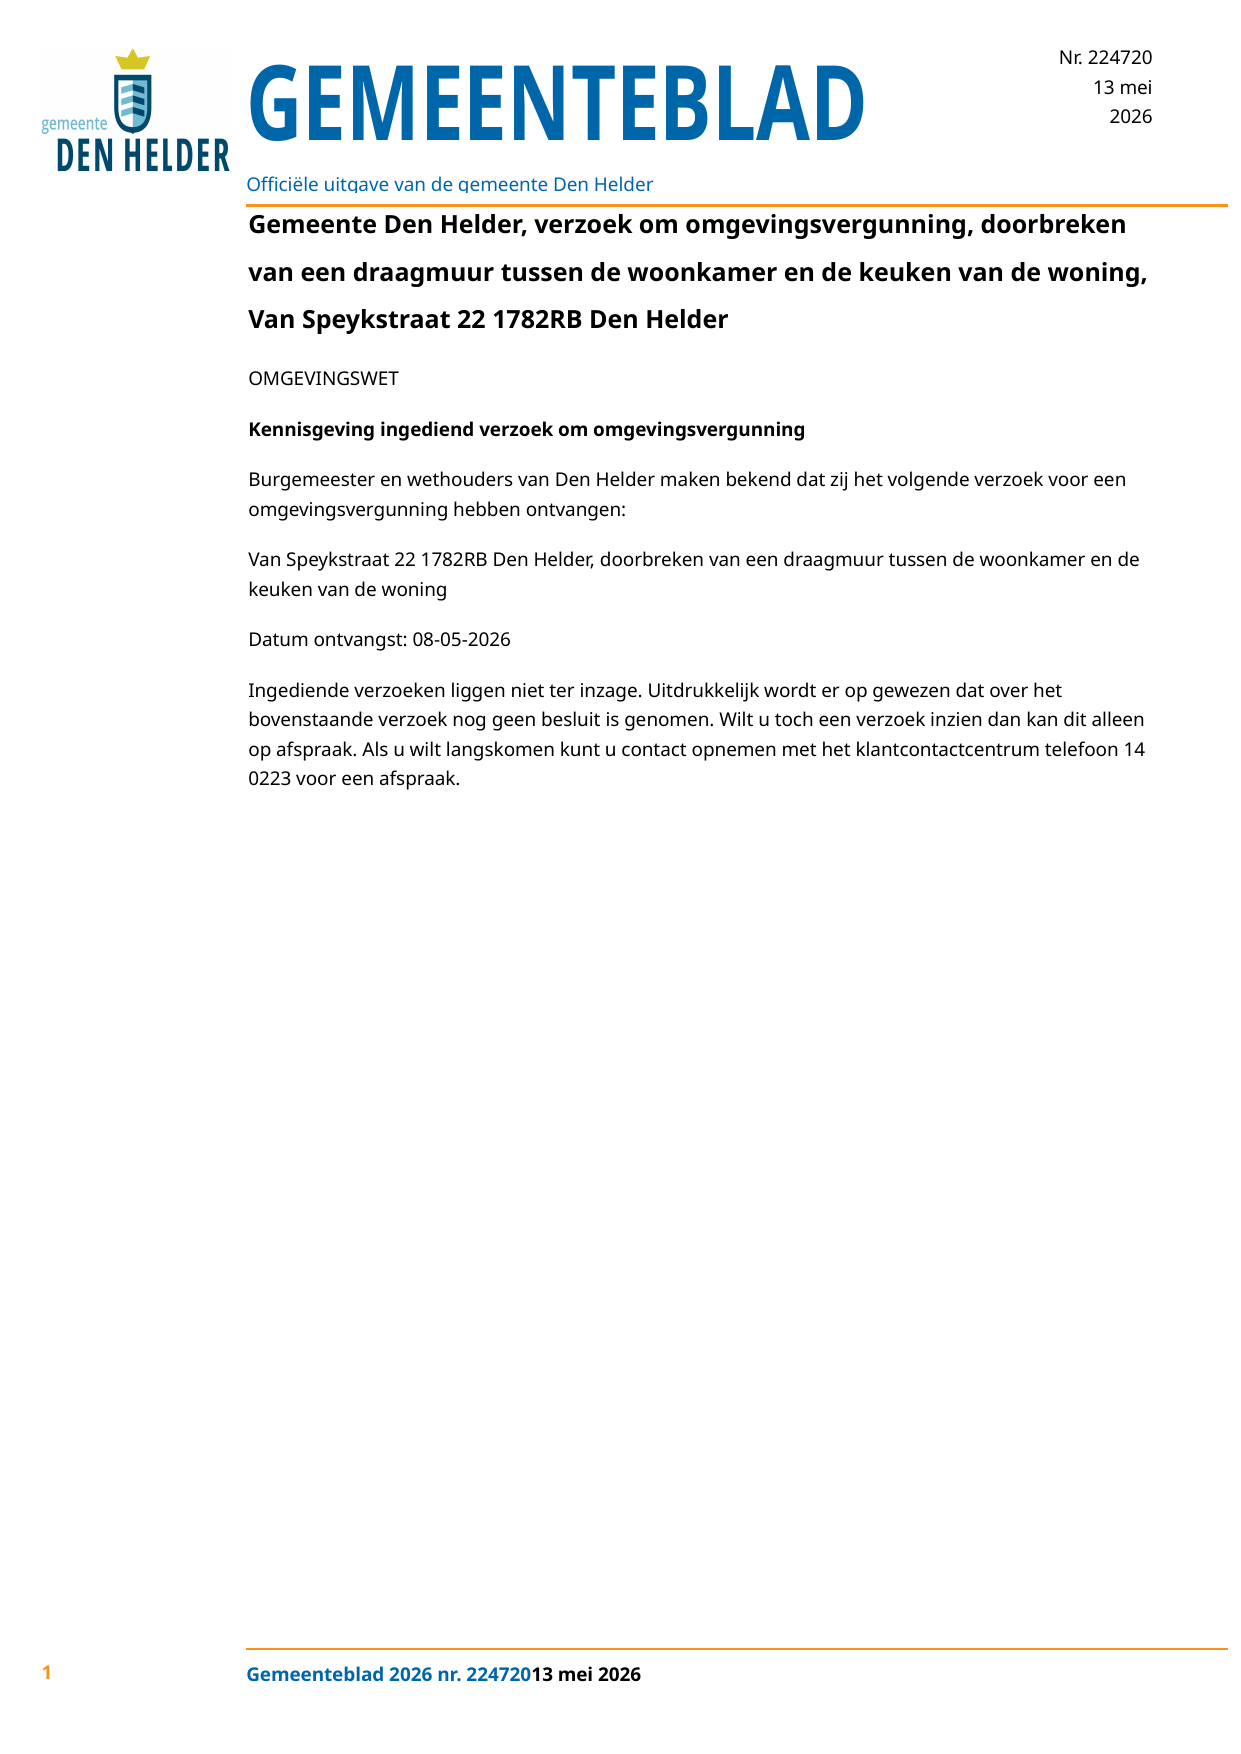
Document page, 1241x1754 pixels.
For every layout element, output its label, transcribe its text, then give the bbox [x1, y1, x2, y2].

text Gemeente Den Helder, verzoek om omgevingsvergunning, doorbreken van een draagmuur tussen de woonkamer en de keuken van de woning, Van Speykstraat 22 1782RB Den Helder [248, 207, 1152, 336]
picture [63, 144, 68, 165]
picture [220, 160, 224, 172]
picture [41, 47, 231, 172]
text Ingediende verzoeken liggen niet ter inzage. Uitdrukkelijk wordt er op gewezen dat over het bovenstaande verzoek nog geen besluit is genomen. Wilt u toch een verzoek inzien dan kan dit alleen op afspraak. Als u wilt langskomen kunt u contact opnemen met het klantcontactcentrum telefoon 14 0223 voor een afspraak. [248, 677, 1152, 791]
picture [130, 157, 135, 172]
text Kennisgeving ingediend verzoek om omgevingsvergunning [248, 416, 1152, 442]
text Burgemeester en wethouders van Den Helder maken bekend dat zij het volgende verzoek voor een omgevingsvergunning hebben ontvangen: [248, 466, 1152, 522]
text OMGEVINGSWET [248, 366, 1152, 391]
picture [100, 154, 106, 172]
picture [182, 144, 187, 165]
text Datum ontvangst: 08-05-2026 [248, 626, 1152, 652]
text Van Speykstraat 22 1782RB Den Helder, doorbreken van een draagmuur tussen de woonkamer en de keuken van de woning [248, 546, 1152, 602]
